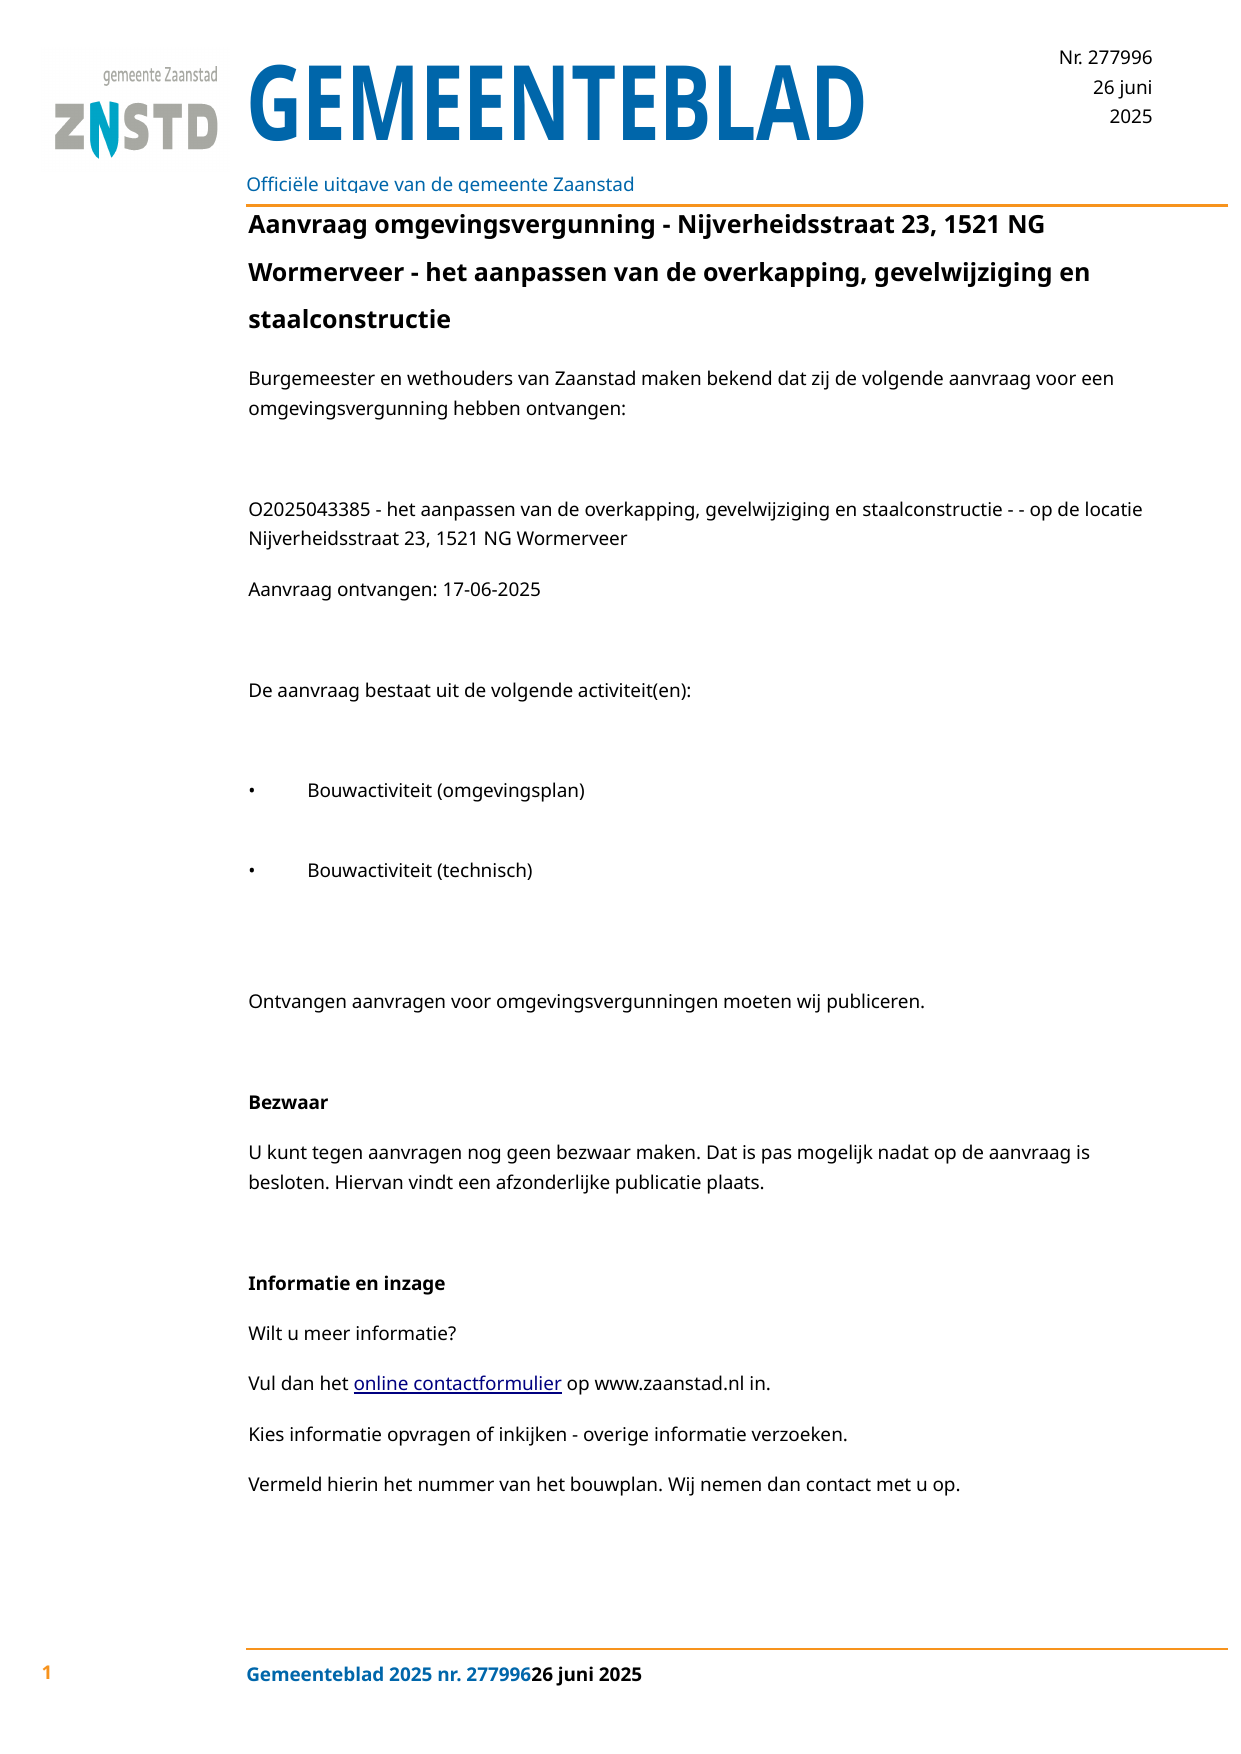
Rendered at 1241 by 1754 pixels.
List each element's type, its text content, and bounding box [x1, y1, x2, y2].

text Burgemeester en wethouders van Zaanstad maken bekend dat zij de volgende aanvraag voor een omgevingsvergunning hebben ontvangen: [248, 366, 1152, 421]
list Bouwactiviteit (technisch) [248, 858, 1152, 883]
text Ontvangen aanvragen voor omgevingsvergunningen moeten wij publiceren. [248, 988, 1152, 1014]
text Bezwaar [248, 1089, 1152, 1114]
text Vermeld hierin het nummer van het bouwplan. Wij nemen dan contact met u op. [248, 1471, 1152, 1497]
text U kunt tegen aanvragen nog geen bezwaar maken. Dat is pas mogelijk nadat op de aanvraag is besloten. Hiervan vindt een afzonderlijke publicatie plaats. [248, 1139, 1152, 1194]
text Kies informatie opvragen of inkijken - overige informatie verzoeken. [248, 1421, 1152, 1447]
text Vul dan het online contactformulier op www.zaanstad.nl in. [248, 1371, 1152, 1396]
text Wilt u meer informatie? [248, 1320, 1152, 1346]
text Informatie en inzage [248, 1270, 1152, 1295]
text O2025043385 - het aanpassen van de overkapping, gevelwijziging en staalconstructie - - op de locatie Nijverheidsstraat 23, 1521 NG Wormerveer [248, 496, 1152, 551]
picture [41, 47, 231, 172]
text Aanvraag omgevingsvergunning - Nijverheidsstraat 23, 1521 NG Wormerveer - het aanpassen van de overkapping, gevelwijziging en staalconstructie [248, 207, 1152, 336]
text De aanvraag bestaat uit de volgende activiteit(en): [248, 677, 1152, 702]
text Aanvraag ontvangen: 17-06-2025 [248, 576, 1152, 602]
list Bouwactiviteit (omgevingsplan) [248, 778, 1152, 803]
